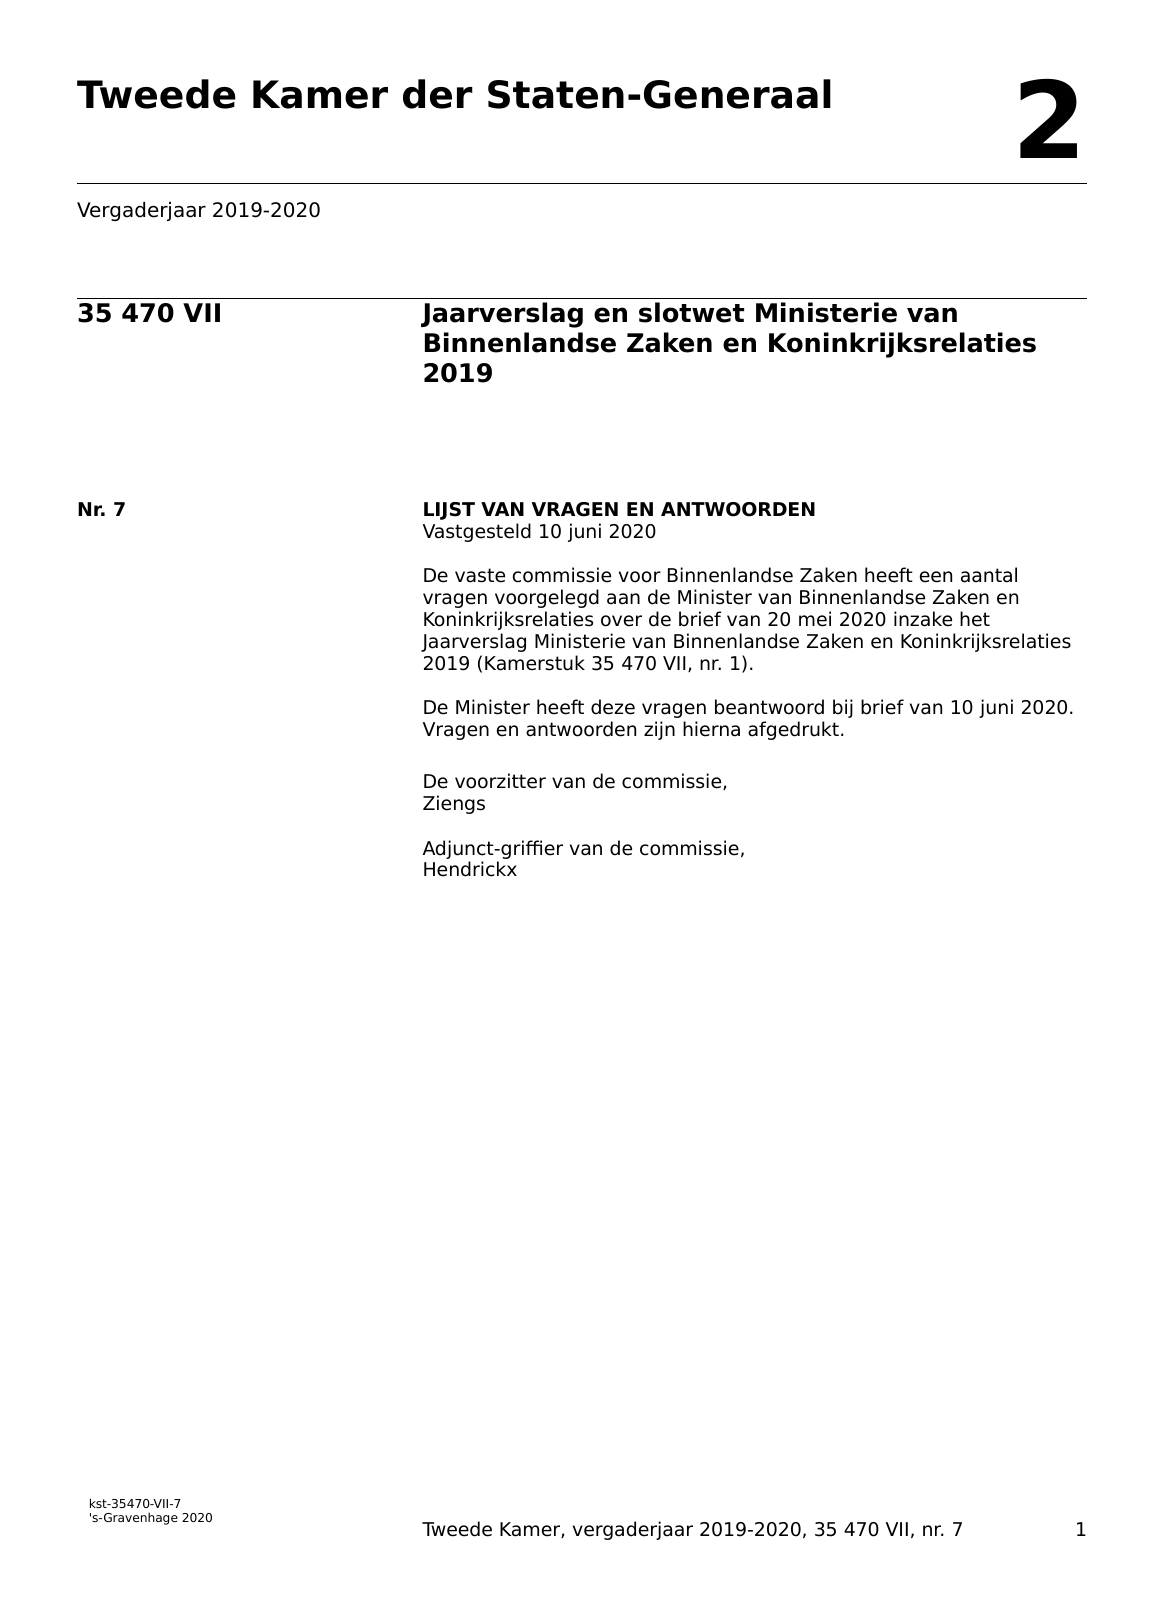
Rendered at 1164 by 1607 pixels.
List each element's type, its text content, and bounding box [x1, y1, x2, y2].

table_cell Vergaderjaar 2019-2020 [77, 184, 1087, 298]
text Vastgesteld 10 juni 2020 [422, 521, 1087, 543]
text De Minister heeft deze vragen beantwoord bij brief van 10 juni 2020. Vragen en antwoorden zijn hierna afgedrukt. [422, 697, 1087, 741]
text 's-Gravenhage 2020 [88, 1511, 323, 1525]
table_header Tweede Kamer der Staten-Generaal [77, 59, 886, 183]
subtitle Nr. 7 LIJST VAN VRAGEN EN ANTWOORDEN [77, 499, 1087, 521]
text Adjunct-griffier van de commissie, Hendrickx [422, 837, 1087, 881]
table_header 2 [886, 59, 1087, 183]
text De voorzitter van de commissie, Ziengs [422, 771, 1087, 815]
text kst-35470-VII-7 [88, 1497, 323, 1511]
subtitle 35 470 VII Jaarverslag en slotwet Ministerie van Binnenlandse Zaken en Koninkrijksrelaties 2019 [77, 299, 1087, 388]
text De vaste commissie voor Binnenlandse Zaken heeft een aantal vragen voorgelegd aan de Minister van Binnenlandse Zaken en Koninkrijksrelaties over de brief van 20 mei 2020 inzake het Jaarverslag Ministerie van Binnenlandse Zaken en Koninkrijksrelaties 2019 (Kamerstuk 35 470 VII, nr. 1). [422, 565, 1087, 675]
